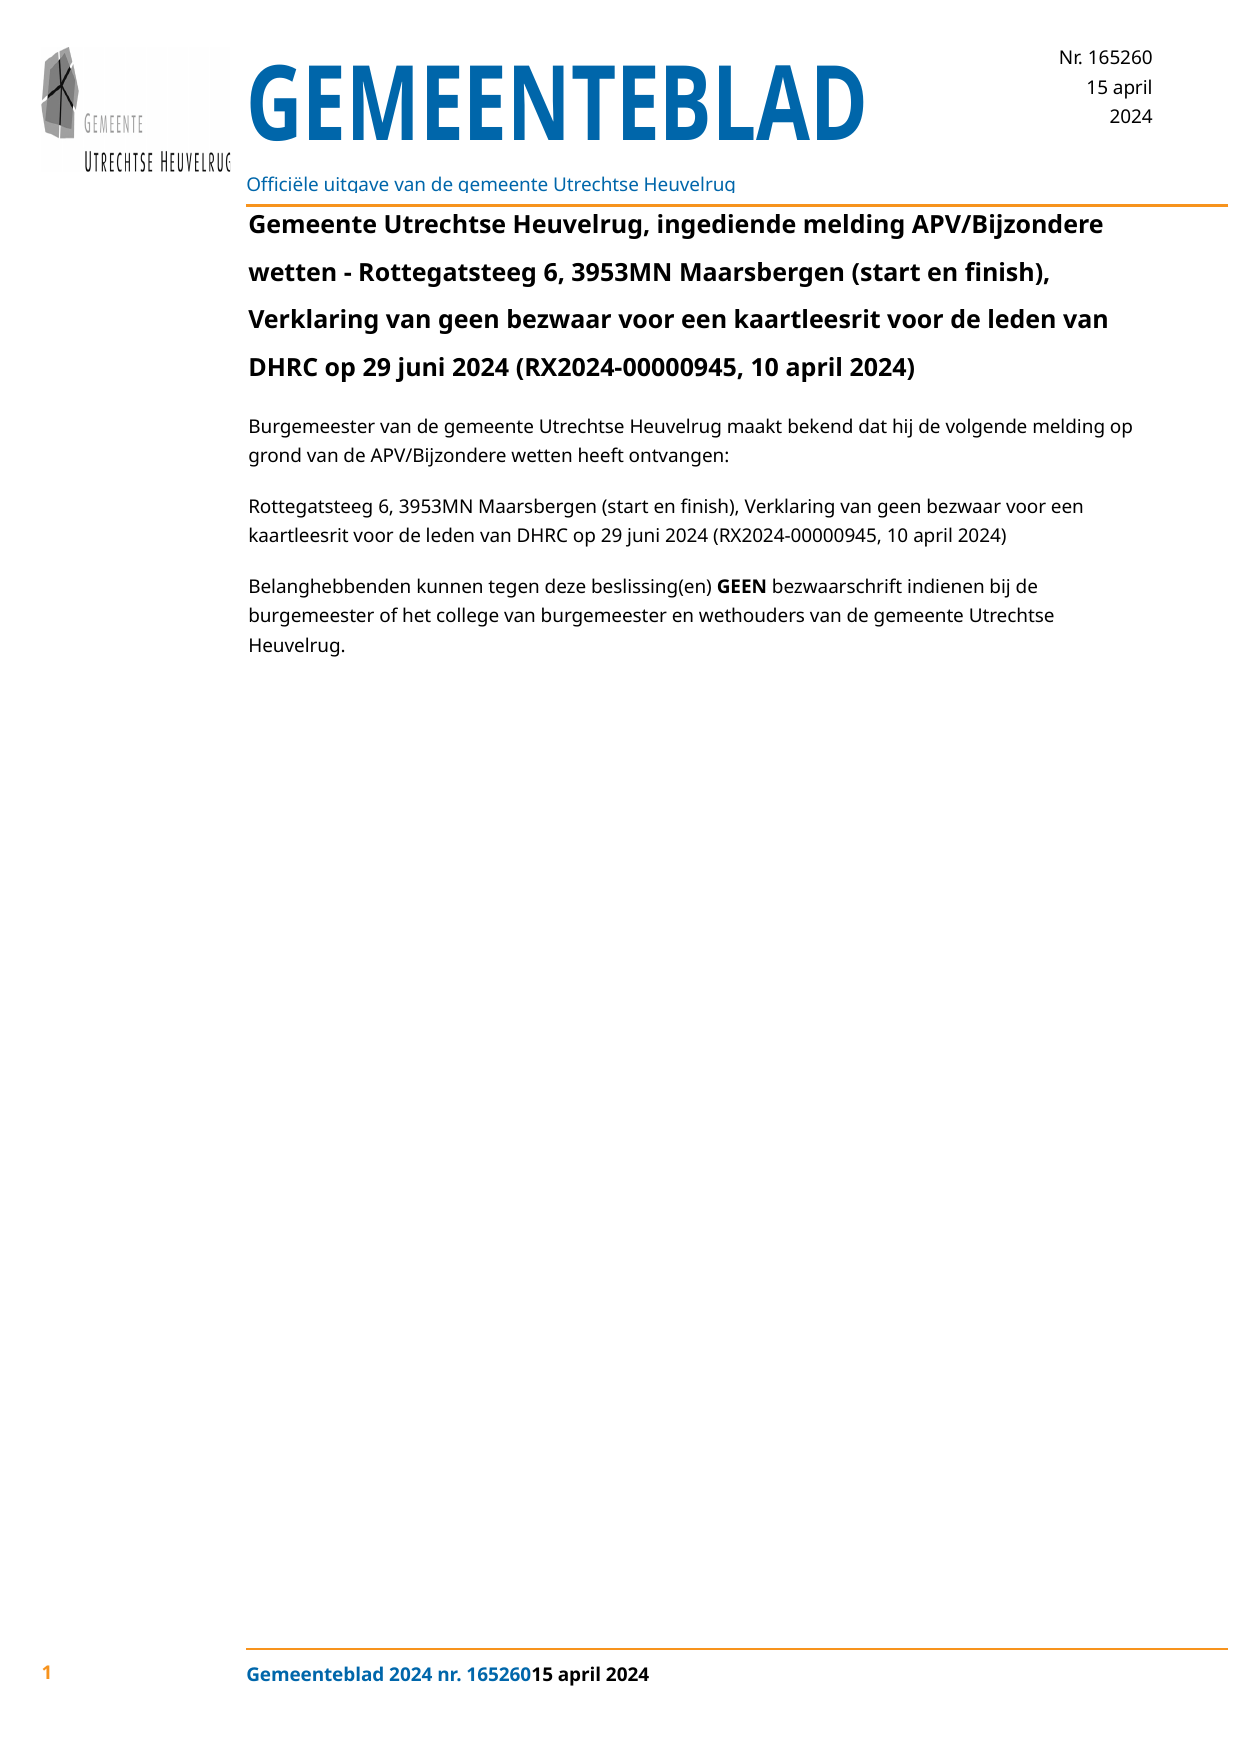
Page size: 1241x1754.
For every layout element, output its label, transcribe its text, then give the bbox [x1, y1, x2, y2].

text Belanghebbenden kunnen tegen deze beslissing(en) GEEN bezwaarschrift indienen bij de burgemeester of het college van burgemeester en wethouders van de gemeente Utrechtse Heuvelrug. [248, 573, 1152, 658]
picture [41, 47, 231, 172]
text Gemeente Utrechtse Heuvelrug, ingediende melding APV/Bijzondere wetten - Rottegatsteeg 6, 3953MN Maarsbergen (start en finish), Verklaring van geen bezwaar voor een kaartleesrit voor de leden van DHRC op 29 juni 2024 (RX2024-00000945, 10 april 2024) [248, 207, 1152, 384]
text Rottegatsteeg 6, 3953MN Maarsbergen (start en finish), Verklaring van geen bezwaar voor een kaartleesrit voor de leden van DHRC op 29 juni 2024 (RX2024-00000945, 10 april 2024) [248, 493, 1152, 548]
text Burgemeester van de gemeente Utrechtse Heuvelrug maakt bekend dat hij de volgende melding op grond van de APV/Bijzondere wetten heeft ontvangen: [248, 413, 1152, 468]
